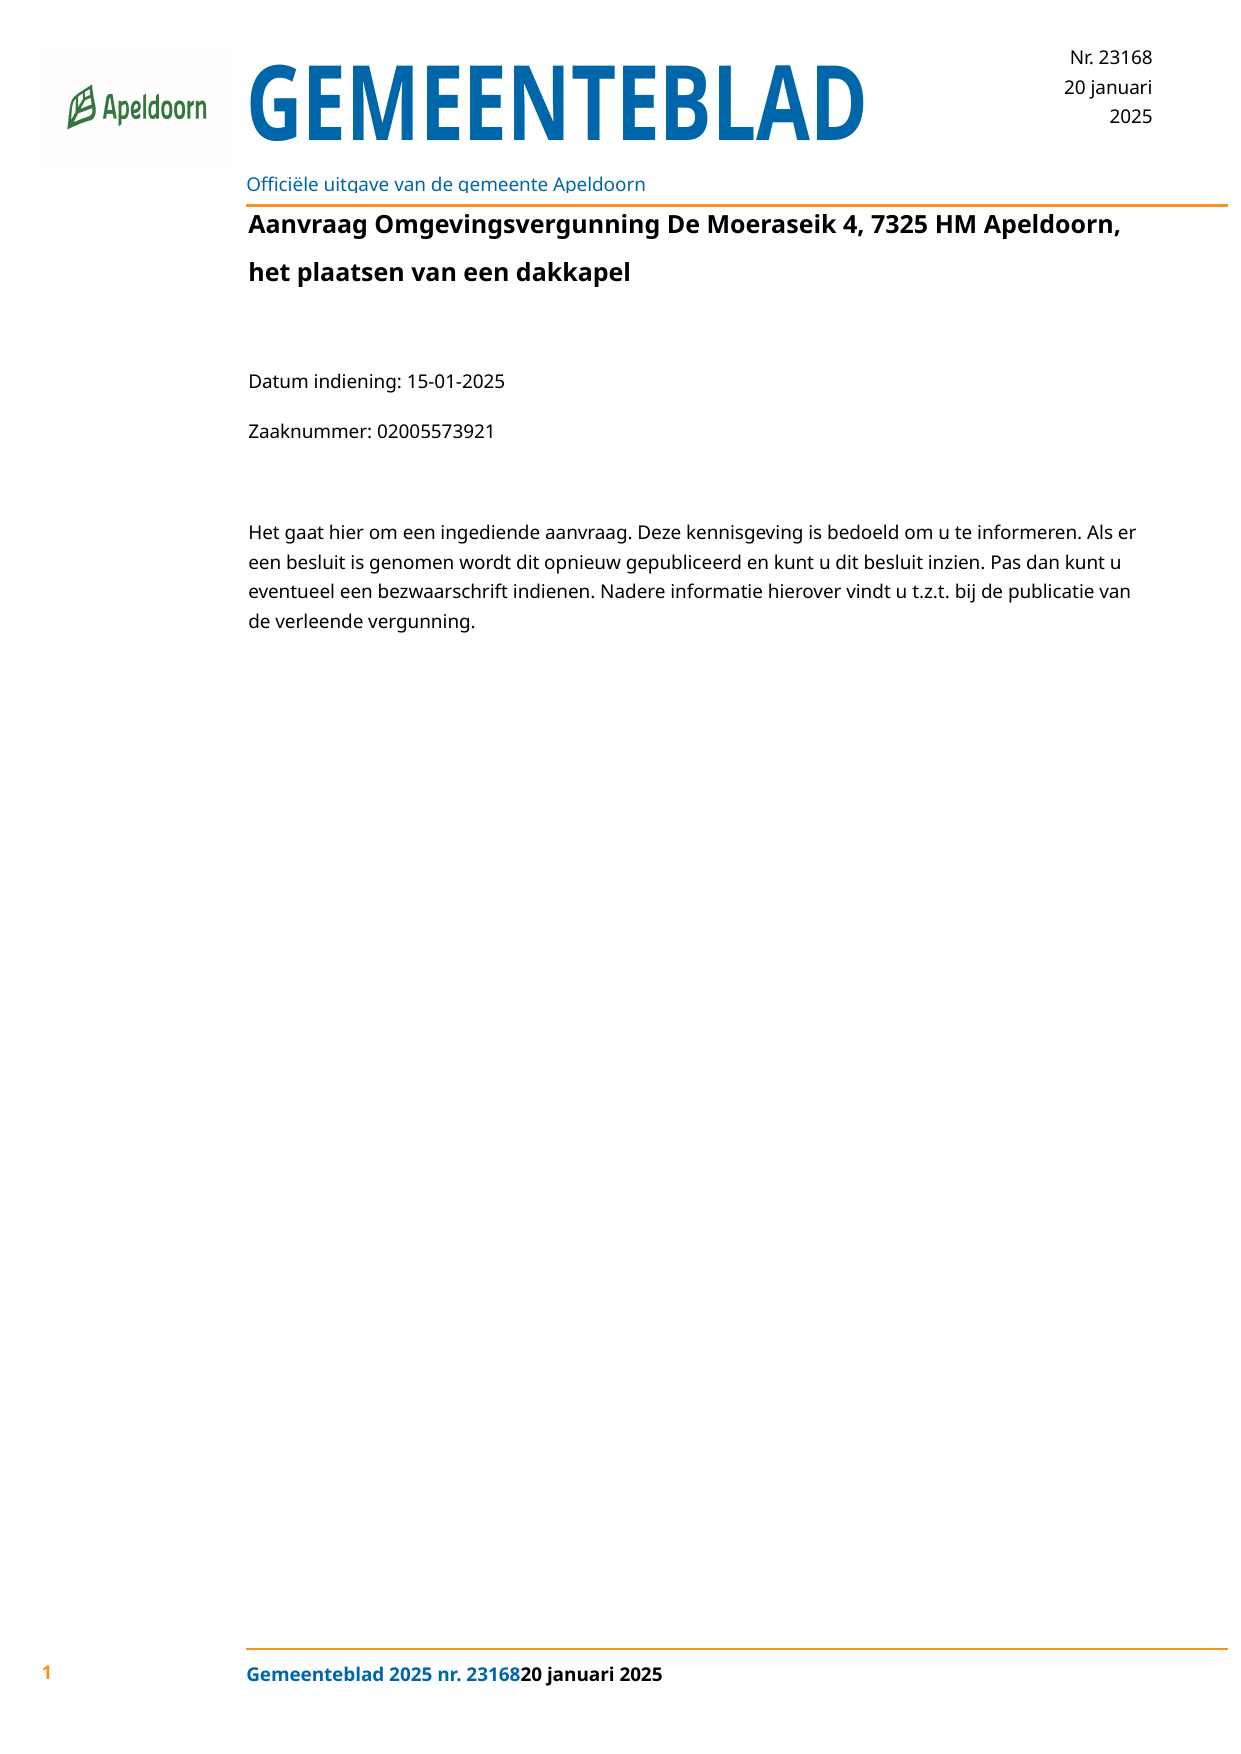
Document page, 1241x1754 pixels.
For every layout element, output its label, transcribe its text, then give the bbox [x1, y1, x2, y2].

picture [41, 47, 231, 172]
text Zaaknummer: 02005573921 [248, 419, 1152, 444]
text Het gaat hier om een ingediende aanvraag. Deze kennisgeving is bedoeld om u te informeren. Als er een besluit is genomen wordt dit opnieuw gepubliceerd en kunt u dit besluit inzien. Pas dan kunt u eventueel een bezwaarschrift indienen. Nadere informatie hierover vindt u t.z.t. bij de publicatie van de verleende vergunning. [248, 519, 1152, 634]
text Datum indiening: 15-01-2025 [248, 368, 1152, 394]
text Aanvraag Omgevingsvergunning De Moeraseik 4, 7325 HM Apeldoorn, het plaatsen van een dakkapel [248, 207, 1152, 288]
